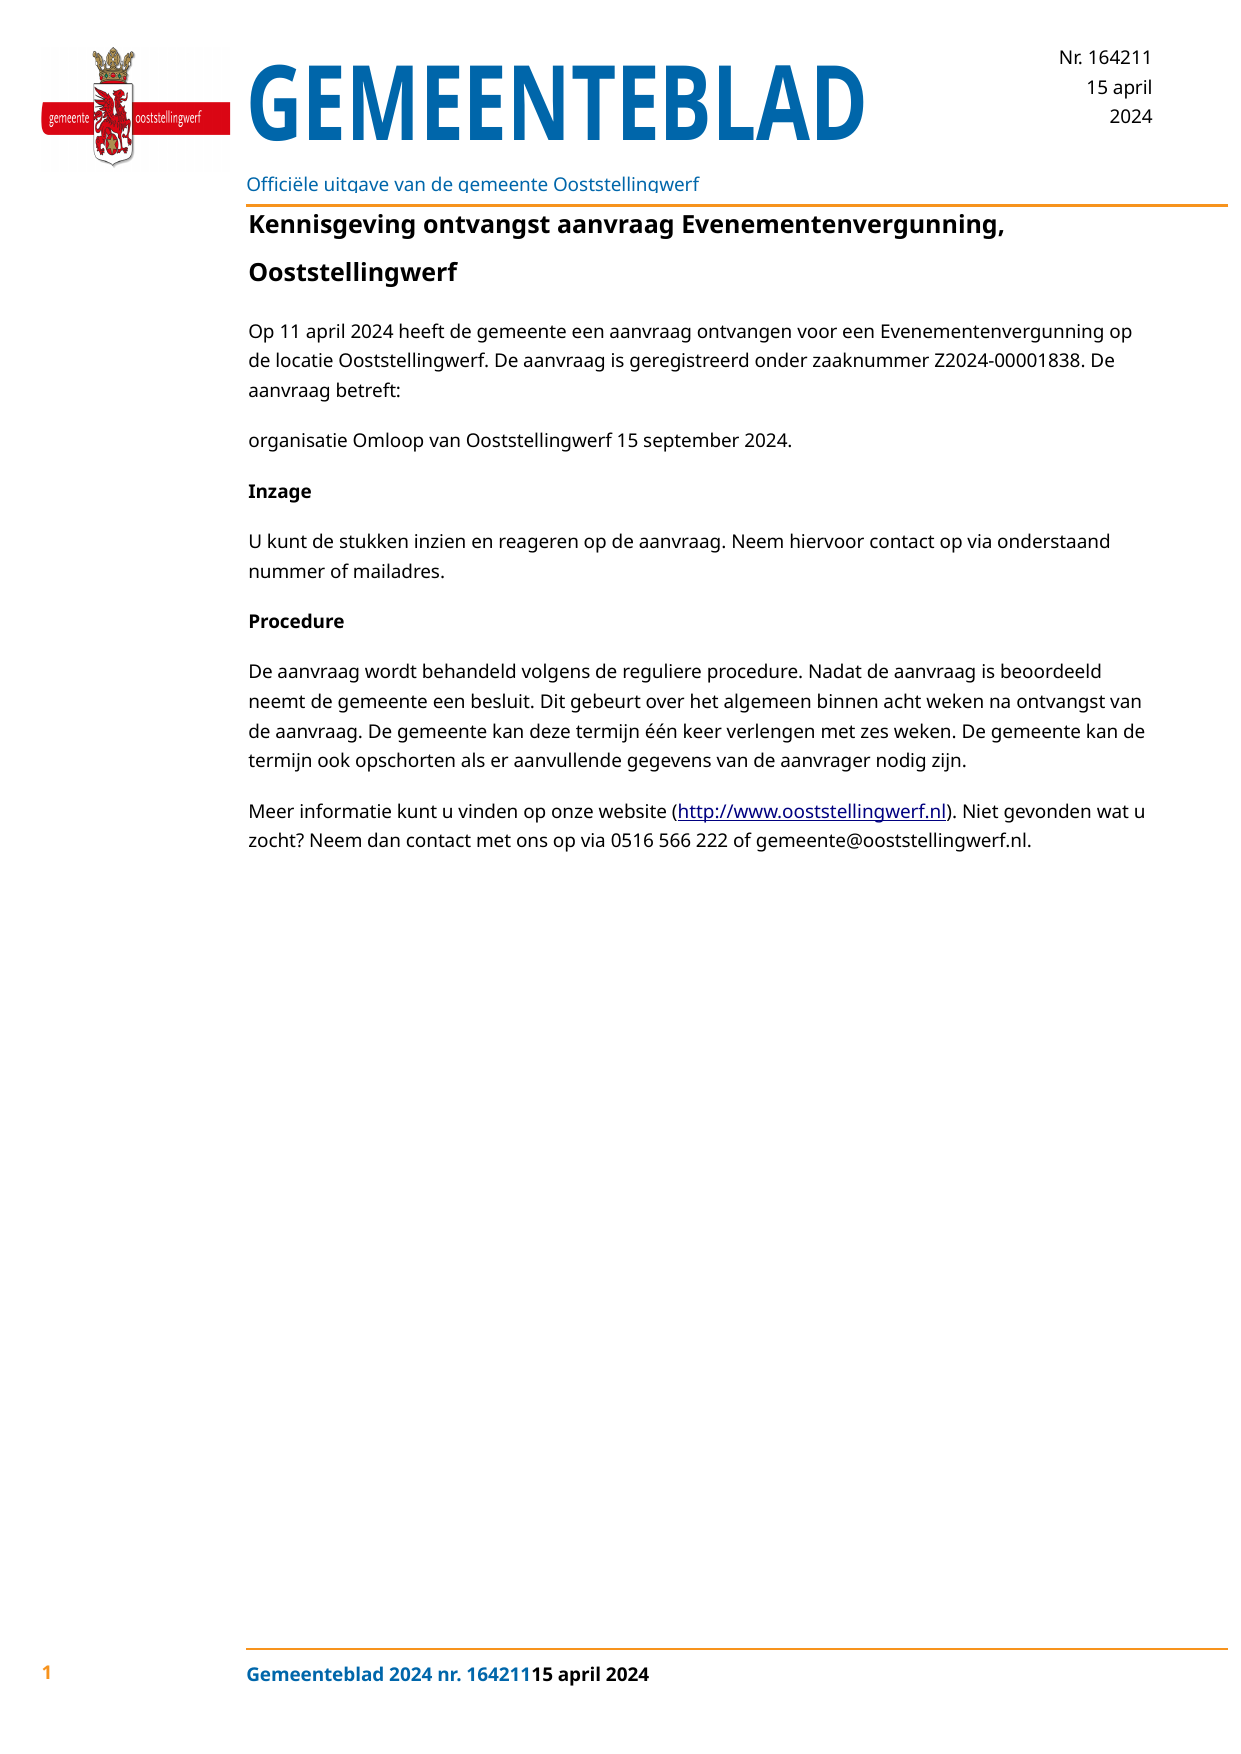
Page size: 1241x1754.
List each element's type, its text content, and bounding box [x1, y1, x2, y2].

text Op 11 april 2024 heeft de gemeente een aanvraag ontvangen voor een Evenementenvergunning op de locatie Ooststellingwerf. De aanvraag is geregistreerd onder zaaknummer Z2024-00001838. De aanvraag betreft: [248, 318, 1152, 403]
text U kunt de stukken inzien en reageren op de aanvraag. Neem hiervoor contact op via onderstaand nummer of mailadres. [248, 528, 1152, 584]
text Inzage [248, 478, 1152, 504]
text De aanvraag wordt behandeld volgens de reguliere procedure. Nadat de aanvraag is beoordeeld neemt de gemeente een besluit. Dit gebeurt over het algemeen binnen acht weken na ontvangst van de aanvraag. De gemeente kan deze termijn één keer verlengen met zes weken. De gemeente kan de termijn ook opschorten als er aanvullende gegevens van de aanvrager nodig zijn. [248, 659, 1152, 773]
text organisatie Omloop van Ooststellingwerf 15 september 2024. [248, 427, 1152, 453]
text Procedure [248, 608, 1152, 634]
text Meer informatie kunt u vinden op onze website (http://www.ooststellingwerf.nl). Niet gevonden wat u zocht? Neem dan contact met ons op via 0516 566 222 of gemeente@ooststellingwerf.nl. [248, 798, 1152, 853]
picture [41, 47, 231, 172]
text Kennisgeving ontvangst aanvraag Evenementenvergunning, Ooststellingwerf [248, 207, 1152, 288]
